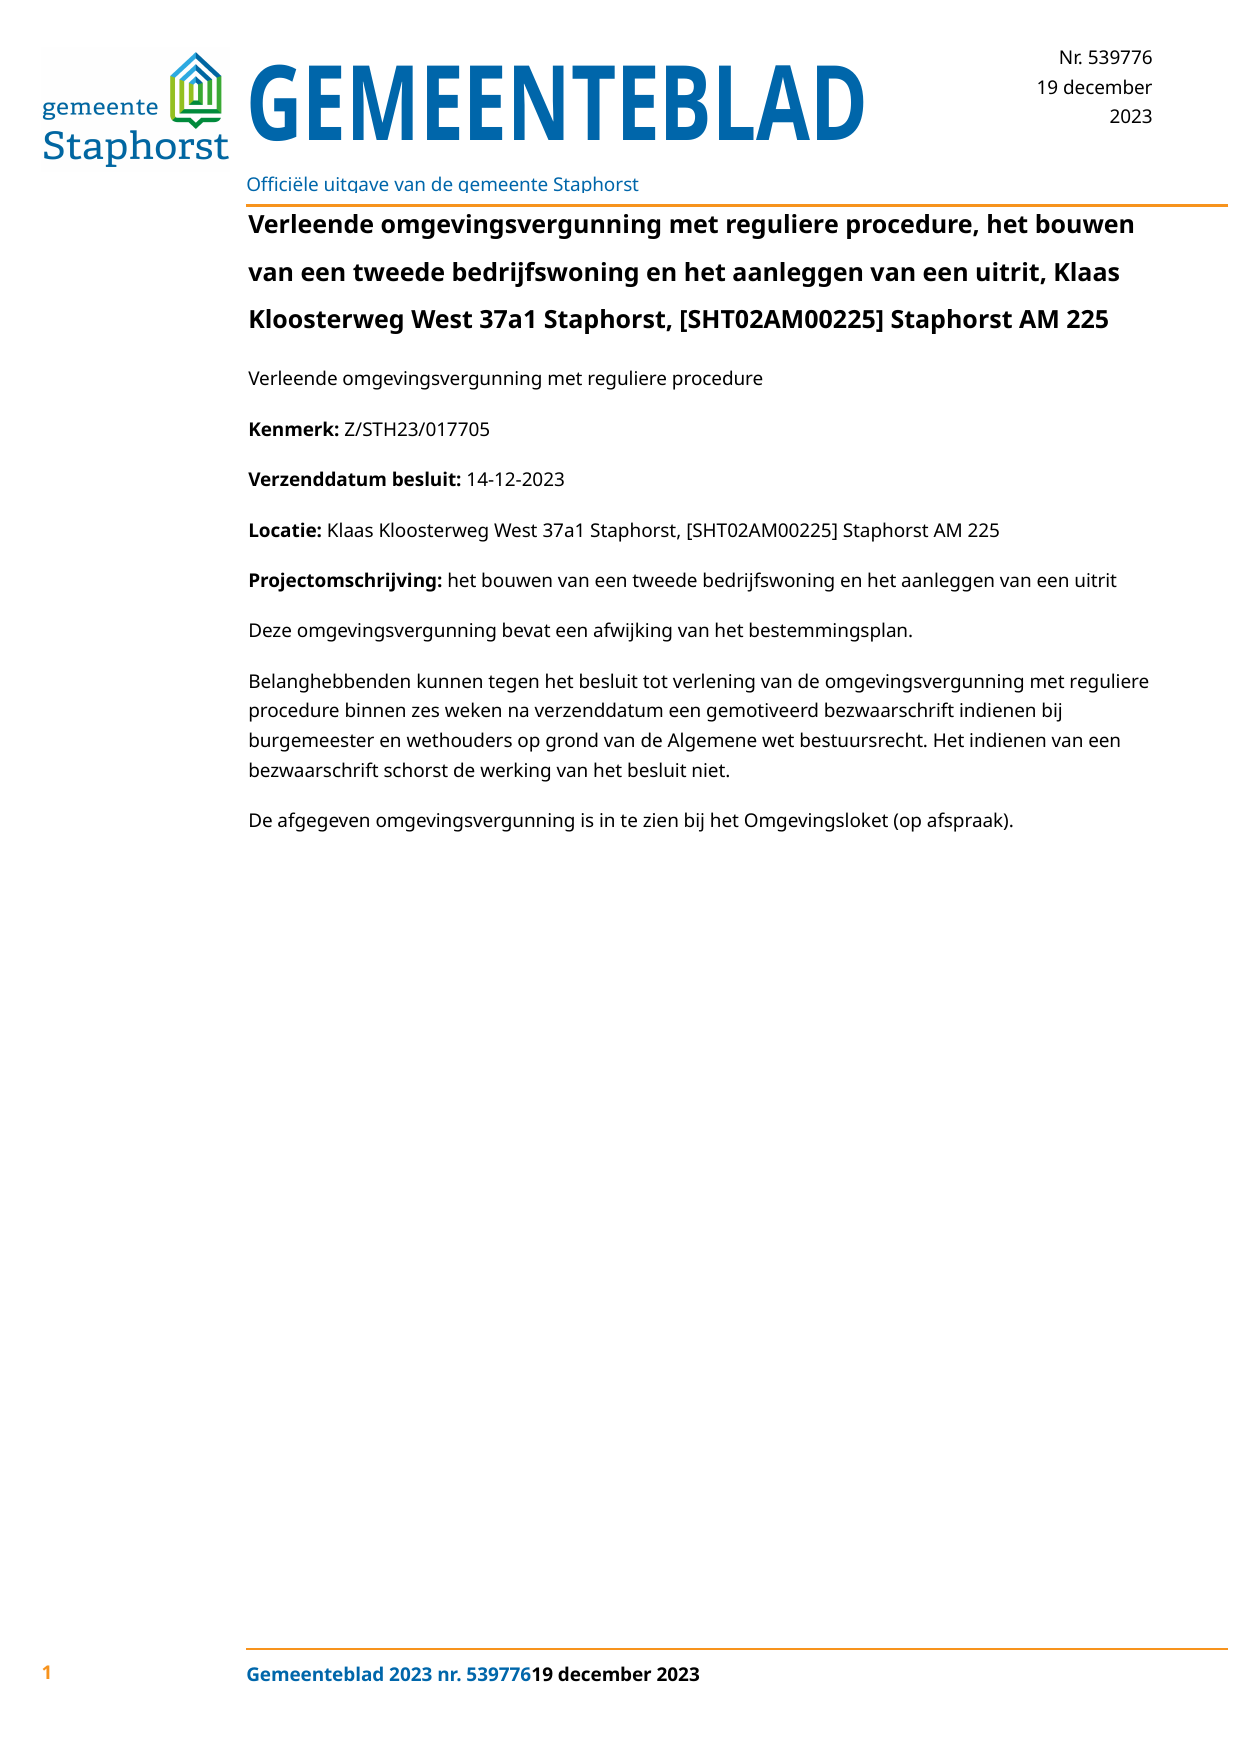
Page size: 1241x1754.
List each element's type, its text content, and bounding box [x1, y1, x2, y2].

text Locatie: Klaas Kloosterweg West 37a1 Staphorst, [SHT02AM00225] Staphorst AM 225 [248, 517, 1152, 542]
text Belanghebbenden kunnen tegen het besluit tot verlening van de omgevingsvergunning met reguliere procedure binnen zes weken na verzenddatum een gemotiveerd bezwaarschrift indienen bij burgemeester en wethouders op grond van de Algemene wet bestuursrecht. Het indienen van een bezwaarschrift schorst de werking van het besluit niet. [248, 668, 1152, 782]
text Deze omgevingsvergunning bevat een afwijking van het bestemmingsplan. [248, 618, 1152, 643]
text Projectomschrijving: het bouwen van een tweede bedrijfswoning en het aanleggen van een uitrit [248, 567, 1152, 593]
text Verzenddatum besluit: 14-12-2023 [248, 466, 1152, 492]
text Verleende omgevingsvergunning met reguliere procedure [248, 366, 1152, 391]
text Verleende omgevingsvergunning met reguliere procedure, het bouwen van een tweede bedrijfswoning en het aanleggen van een uitrit, Klaas Kloosterweg West 37a1 Staphorst, [SHT02AM00225] Staphorst AM 225 [248, 207, 1152, 336]
picture [41, 47, 231, 172]
text De afgegeven omgevingsvergunning is in te zien bij het Omgevingsloket (op afspraak). [248, 807, 1152, 833]
text Kenmerk: Z/STH23/017705 [248, 416, 1152, 442]
